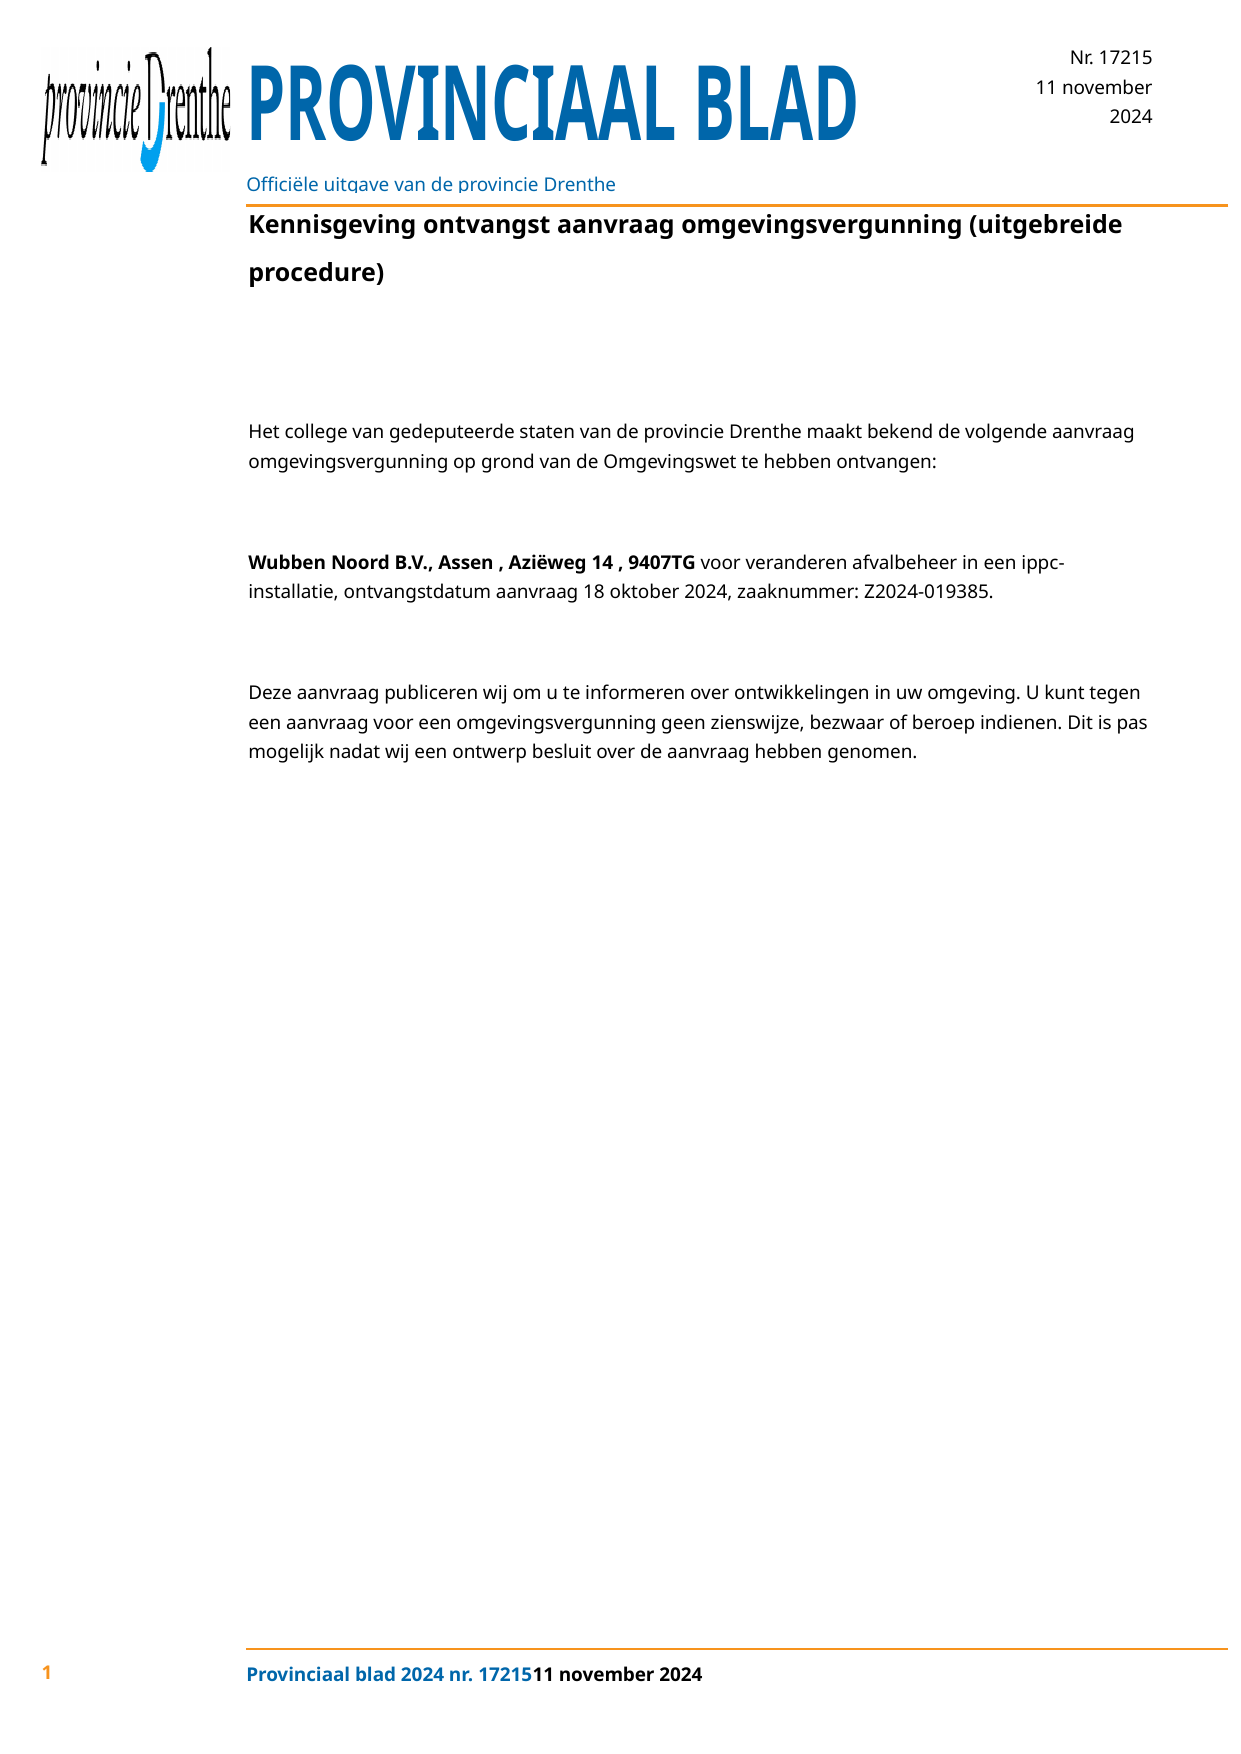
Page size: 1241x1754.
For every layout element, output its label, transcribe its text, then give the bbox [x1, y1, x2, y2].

text Het college van gedeputeerde staten van de provincie Drenthe maakt bekend de volgende aanvraag omgevingsvergunning op grond van de Omgevingswet te hebben ontvangen: [248, 419, 1152, 474]
text Wubben Noord B.V., Assen , Aziëweg 14 , 9407TG voor veranderen afvalbeheer in een ippc-installatie, ontvangstdatum aanvraag 18 oktober 2024, zaaknummer: Z2024-019385. [248, 549, 1152, 604]
text Deze aanvraag publiceren wij om u te informeren over ontwikkelingen in uw omgeving. U kunt tegen een aanvraag voor een omgevingsvergunning geen zienswijze, bezwaar of beroep indienen. Dit is pas mogelijk nadat wij een ontwerp besluit over de aanvraag hebben genomen. [248, 679, 1152, 764]
text Kennisgeving ontvangst aanvraag omgevingsvergunning (uitgebreide procedure) [248, 207, 1152, 288]
picture [41, 47, 231, 172]
